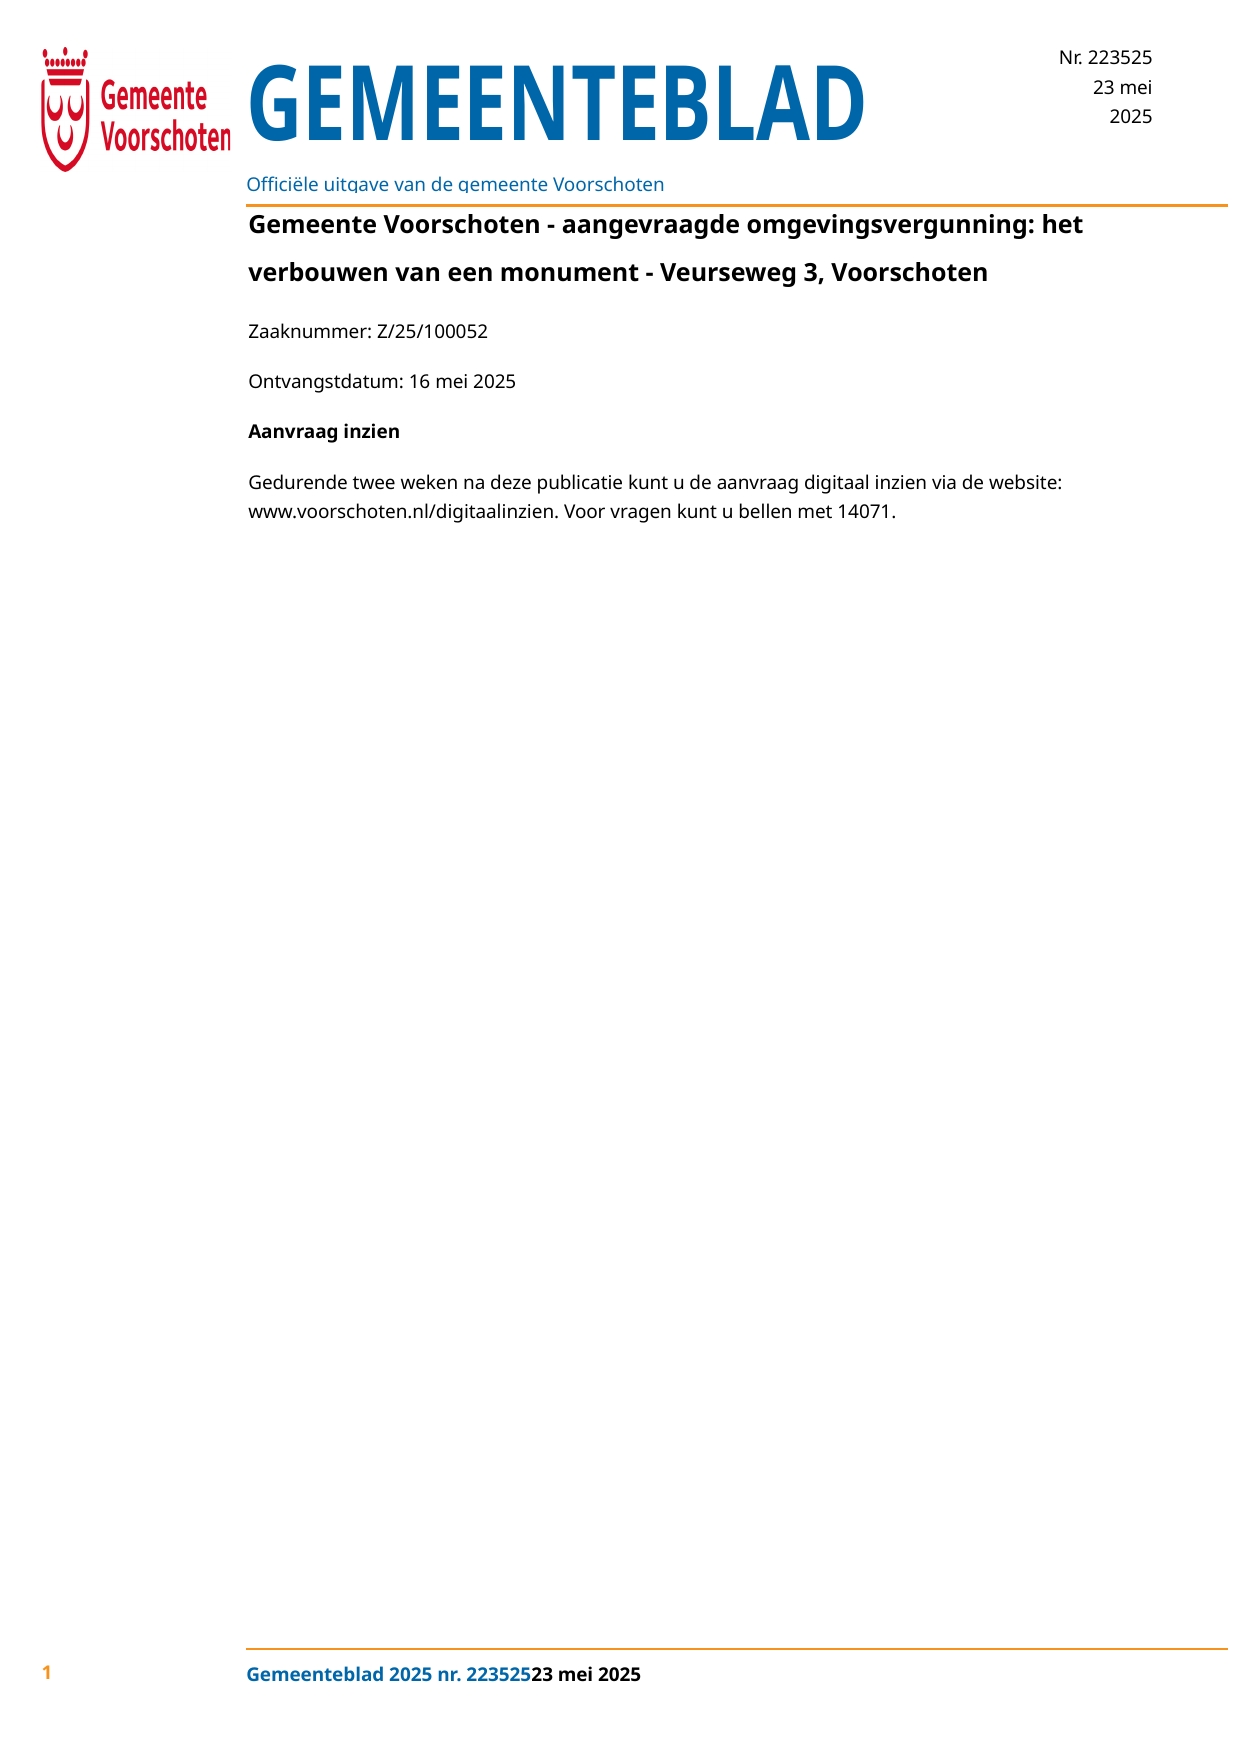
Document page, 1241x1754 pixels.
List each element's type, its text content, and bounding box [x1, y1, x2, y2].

text Gedurende twee weken na deze publicatie kunt u de aanvraag digitaal inzien via de website: www.voorschoten.nl/digitaalinzien. Voor vragen kunt u bellen met 14071. [248, 469, 1152, 524]
text Aanvraag inzien [248, 419, 1152, 444]
text Gemeente Voorschoten - aangevraagde omgevingsvergunning: het verbouwen van een monument - Veurseweg 3, Voorschoten [248, 207, 1152, 288]
text Zaaknummer: Z/25/100052 [248, 318, 1152, 344]
picture [41, 47, 231, 172]
text Ontvangstdatum: 16 mei 2025 [248, 368, 1152, 394]
